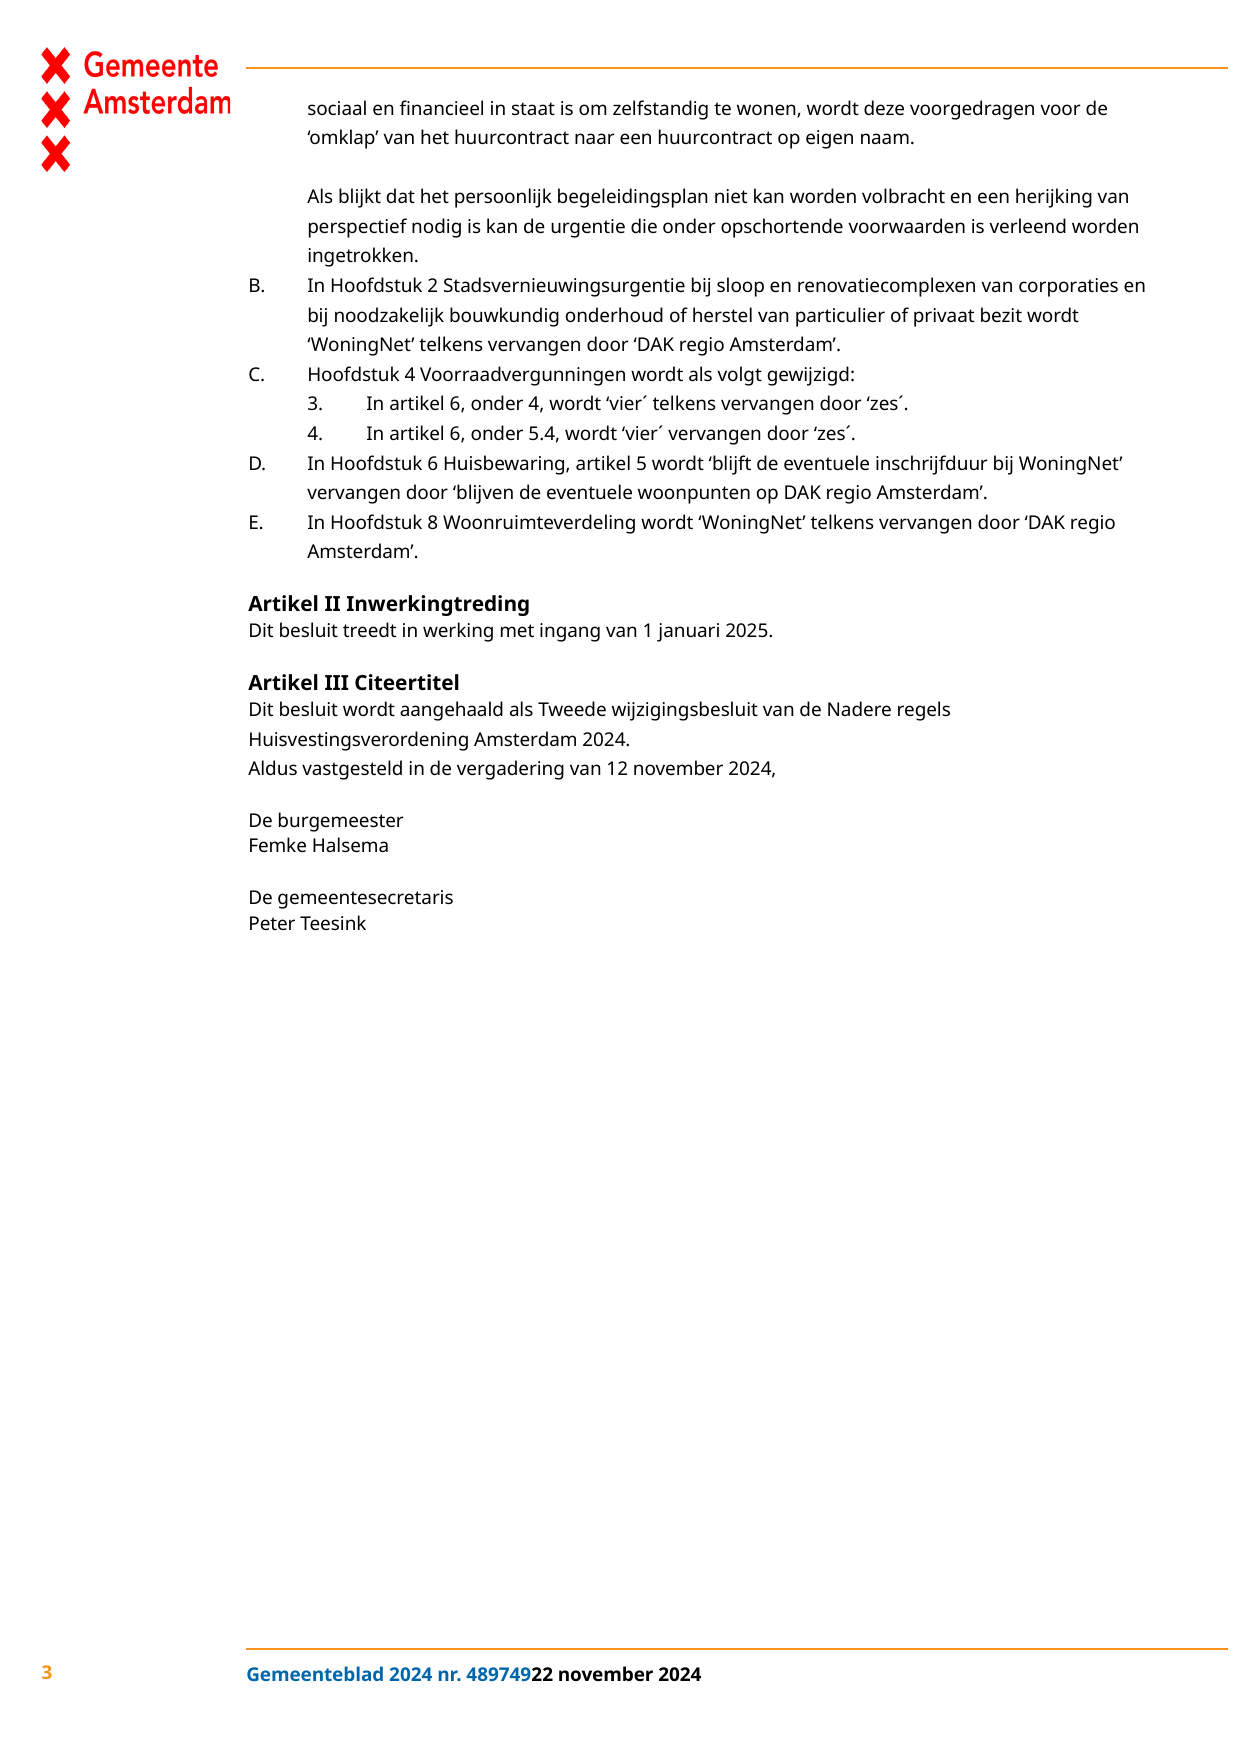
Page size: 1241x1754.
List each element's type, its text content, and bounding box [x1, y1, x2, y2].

list In Hoofdstuk 2 Stadsvernieuwingsurgentie bij sloop en renovatiecomplexen van corporaties en bij noodzakelijk bouwkundig onderhoud of herstel van particulier of privaat bezit wordt ‘WoningNet’ telkens vervangen door ‘DAK regio Amsterdam’. [248, 272, 1152, 357]
list sociaal en financieel in staat is om zelfstandig te wonen, wordt deze voorgedragen voor de ‘omklap’ van het huurcontract naar een huurcontract op eigen naam. [248, 95, 1152, 150]
picture [41, 47, 231, 172]
text Dit besluit wordt aangehaald als Tweede wijzigingsbesluit van de Nadere regels Huisvestingsverordening Amsterdam 2024. [248, 696, 1152, 752]
list In artikel 6, onder 4, wordt ‘vier´ telkens vervangen door ‘zes´. [307, 391, 1152, 416]
list In artikel 6, onder 5.4, wordt ‘vier´ vervangen door ‘zes´. [307, 420, 1152, 446]
text Femke Halsema [248, 833, 1152, 858]
text De gemeentesecretaris [248, 884, 1152, 910]
text Peter Teesink [248, 910, 1152, 936]
text De burgemeester [248, 807, 1152, 833]
text Dit besluit treedt in werking met ingang van 1 januari 2025. [248, 617, 1152, 643]
text Artikel II Inwerkingtreding [248, 589, 1152, 617]
list Als blijkt dat het persoonlijk begeleidingsplan niet kan worden volbracht en een herijking van perspectief nodig is kan de urgentie die onder opschortende voorwaarden is verleend worden ingetrokken. [248, 183, 1152, 268]
list In Hoofdstuk 8 Woonruimteverdeling wordt ‘WoningNet’ telkens vervangen door ‘DAK regio Amsterdam’. [248, 509, 1152, 564]
text Artikel III Citeertitel [248, 668, 1152, 696]
list In Hoofdstuk 6 Huisbewaring, artikel 5 wordt ‘blijft de eventuele inschrijfduur bij WoningNet’ vervangen door ‘blijven de eventuele woonpunten op DAK regio Amsterdam’. [248, 450, 1152, 505]
list Hoofdstuk 4 Voorraadvergunningen wordt als volgt gewijzigd: [248, 361, 1152, 387]
text Aldus vastgesteld in de vergadering van 12 november 2024, [248, 755, 1152, 781]
